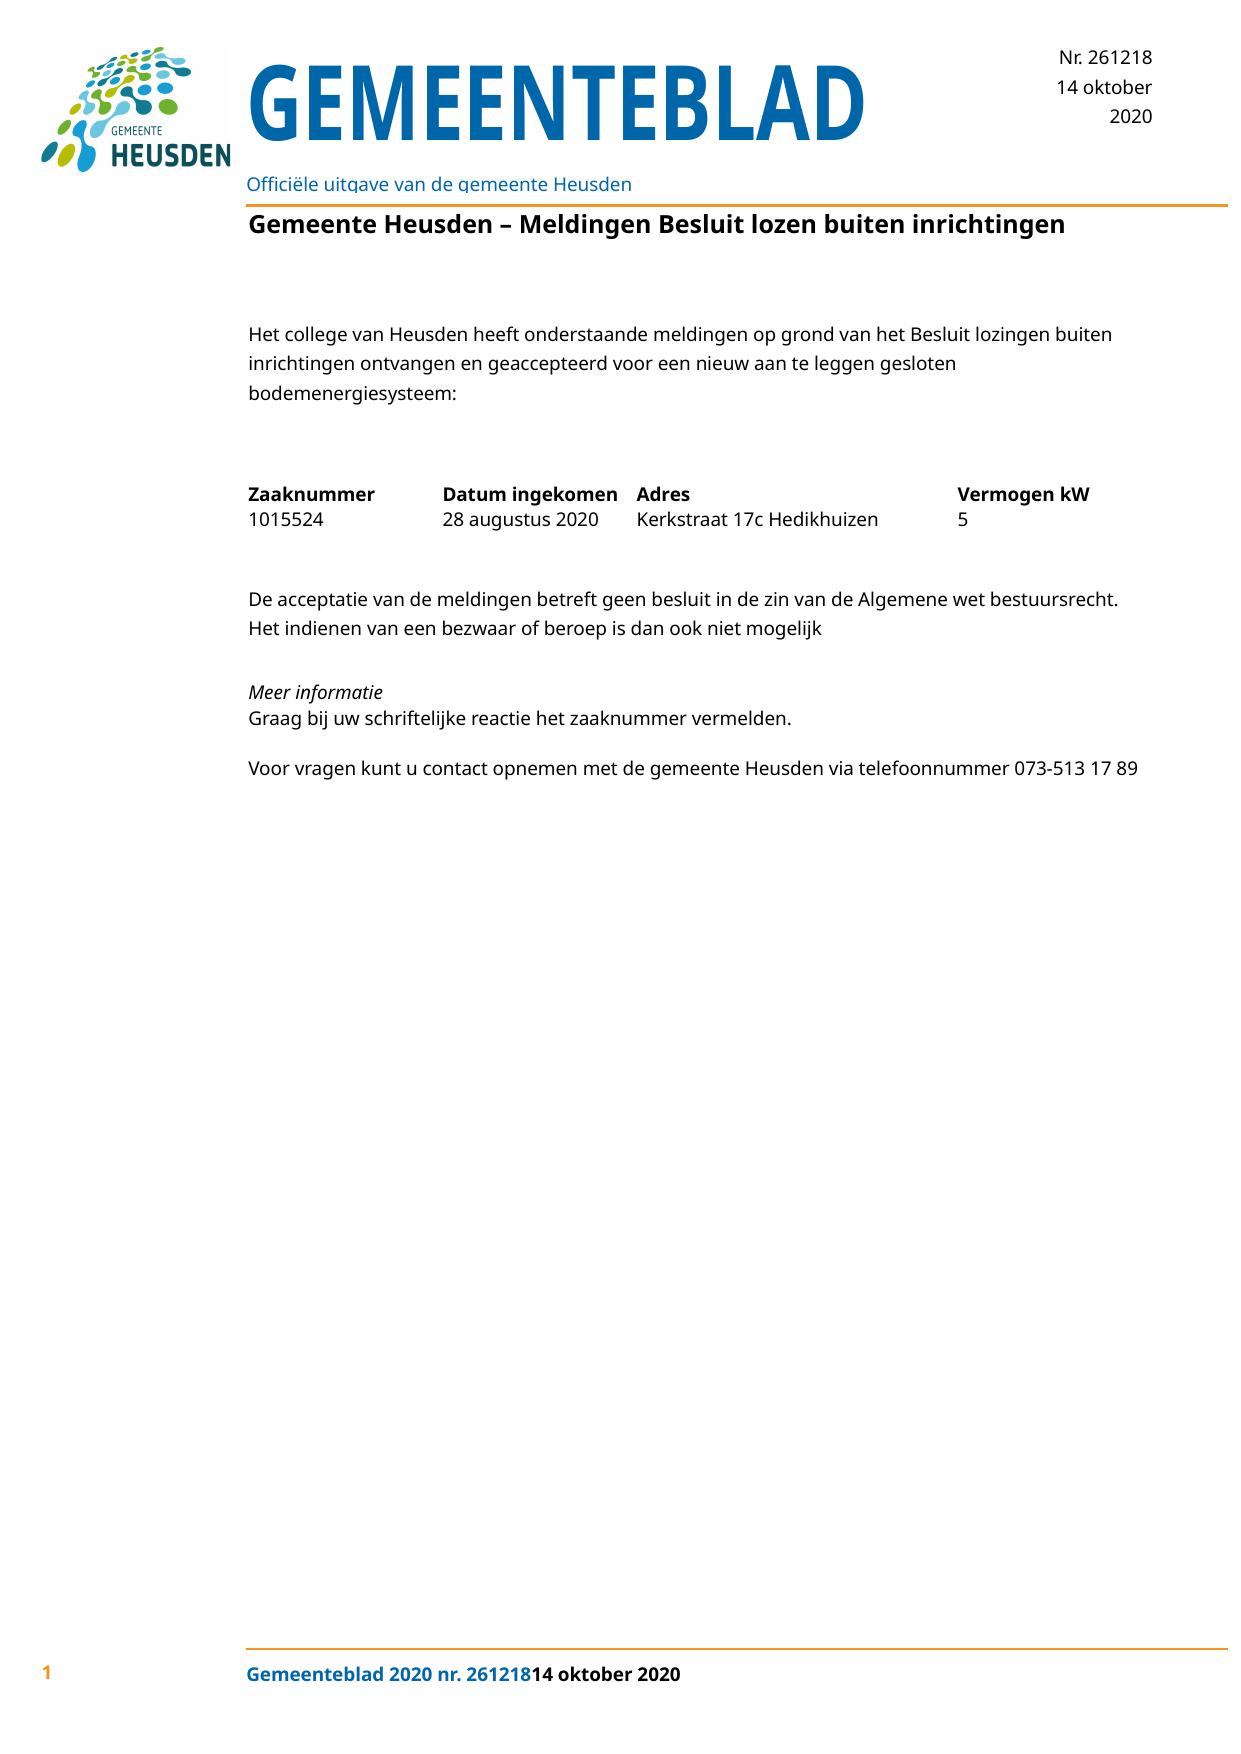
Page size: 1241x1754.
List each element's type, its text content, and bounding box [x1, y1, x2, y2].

text Graag bij uw schriftelijke reactie het zaaknummer vermelden. [248, 705, 1152, 731]
table_cell 28 augustus 2020 [442, 507, 636, 532]
table_header Adres [636, 481, 957, 507]
table_cell 5 [958, 507, 1152, 532]
table_header Vermogen kW [958, 481, 1152, 507]
table_cell 1015524 [248, 507, 442, 532]
text Gemeente Heusden – Meldingen Besluit lozen buiten inrichtingen [248, 207, 1152, 241]
text Meer informatie [248, 679, 1152, 705]
text Voor vragen kunt u contact opnemen met de gemeente Heusden via telefoonnummer 073-513 17 89 [248, 756, 1152, 781]
table_cell Kerkstraat 17c Hedikhuizen [636, 507, 957, 532]
table_header Datum ingekomen [442, 481, 636, 507]
picture [41, 47, 231, 172]
text De acceptatie van de meldingen betreft geen besluit in de zin van de Algemene wet bestuursrecht. Het indienen van een bezwaar of beroep is dan ook niet mogelijk [248, 586, 1152, 641]
table_header Zaaknummer [248, 481, 442, 507]
text Het college van Heusden heeft onderstaande meldingen op grond van het Besluit lozingen buiten inrichtingen ontvangen en geaccepteerd voor een nieuw aan te leggen gesloten bodemenergiesysteem: [248, 321, 1152, 406]
